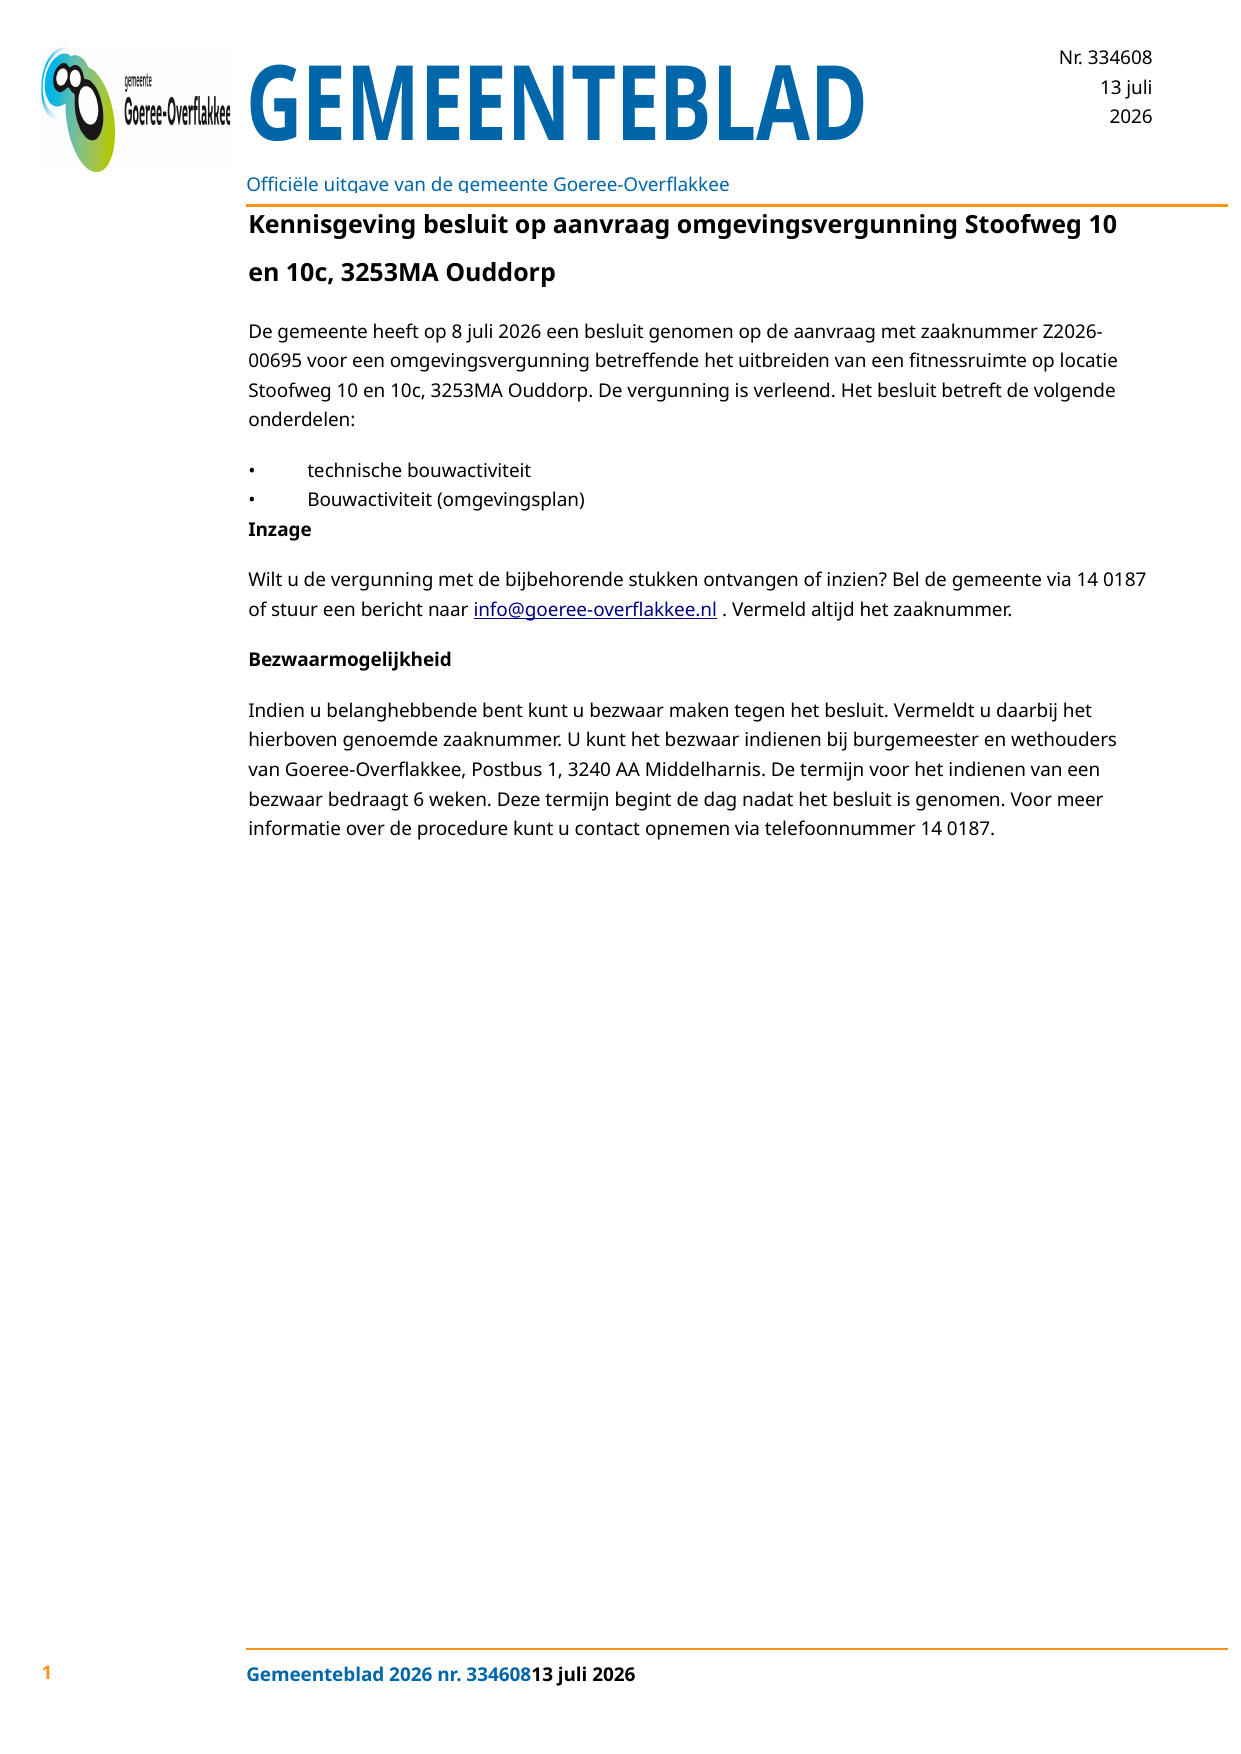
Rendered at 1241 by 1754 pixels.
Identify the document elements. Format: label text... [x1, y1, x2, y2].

picture [41, 47, 231, 172]
text Inzage [248, 516, 1152, 542]
text Indien u belanghebbende bent kunt u bezwaar maken tegen het besluit. Vermeldt u daarbij het hierboven genoemde zaaknummer. U kunt het bezwaar indienen bij burgemeester en wethouders van Goeree-Overflakkee, Postbus 1, 3240 AA Middelharnis. De termijn voor het indienen van een bezwaar bedraagt 6 weken. Deze termijn begint de dag nadat het besluit is genomen. Voor meer informatie over de procedure kunt u contact opnemen via telefoonnummer 14 0187. [248, 697, 1152, 841]
text Wilt u de vergunning met de bijbehorende stukken ontvangen of inzien? Bel de gemeente via 14 0187 of stuur een bericht naar info@goeree-overflakkee.nl . Vermeld altijd het zaaknummer. [248, 567, 1152, 622]
list Bouwactiviteit (omgevingsplan) [248, 487, 1152, 512]
text De gemeente heeft op 8 juli 2026 een besluit genomen op de aanvraag met zaaknummer Z2026-00695 voor een omgevingsvergunning betreffende het uitbreiden van een fitnessruimte op locatie Stoofweg 10 en 10c, 3253MA Ouddorp. De vergunning is verleend. Het besluit betreft de volgende onderdelen: [248, 318, 1152, 432]
text Bezwaarmogelijkheid [248, 647, 1152, 672]
list technische bouwactiviteit [248, 457, 1152, 483]
text Kennisgeving besluit op aanvraag omgevingsvergunning Stoofweg 10 en 10c, 3253MA Ouddorp [248, 207, 1152, 288]
